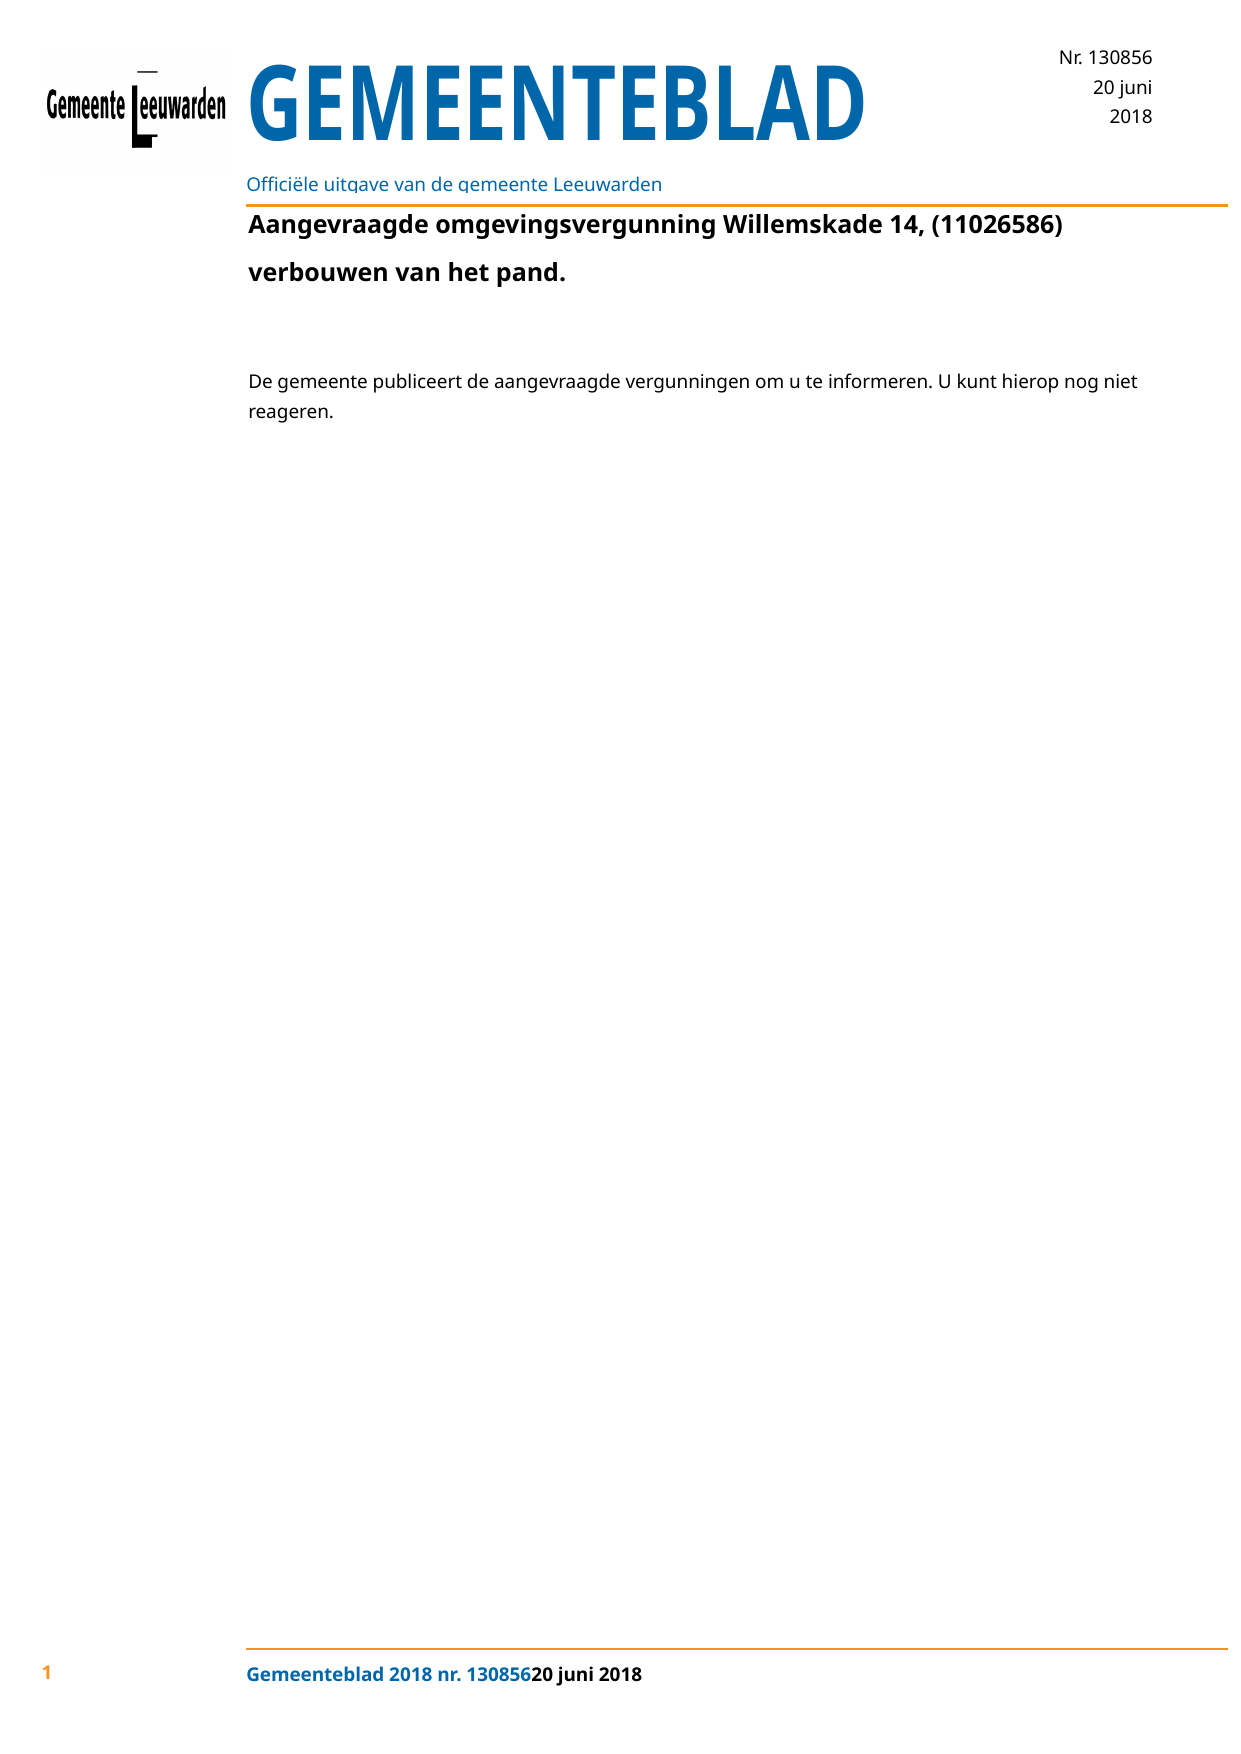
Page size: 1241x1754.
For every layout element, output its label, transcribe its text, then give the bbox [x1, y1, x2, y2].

text De gemeente publiceert de aangevraagde vergunningen om u te informeren. U kunt hierop nog niet reageren. [248, 368, 1152, 424]
text Aangevraagde omgevingsvergunning Willemskade 14, (11026586) verbouwen van het pand. [248, 207, 1152, 288]
picture [41, 47, 231, 172]
